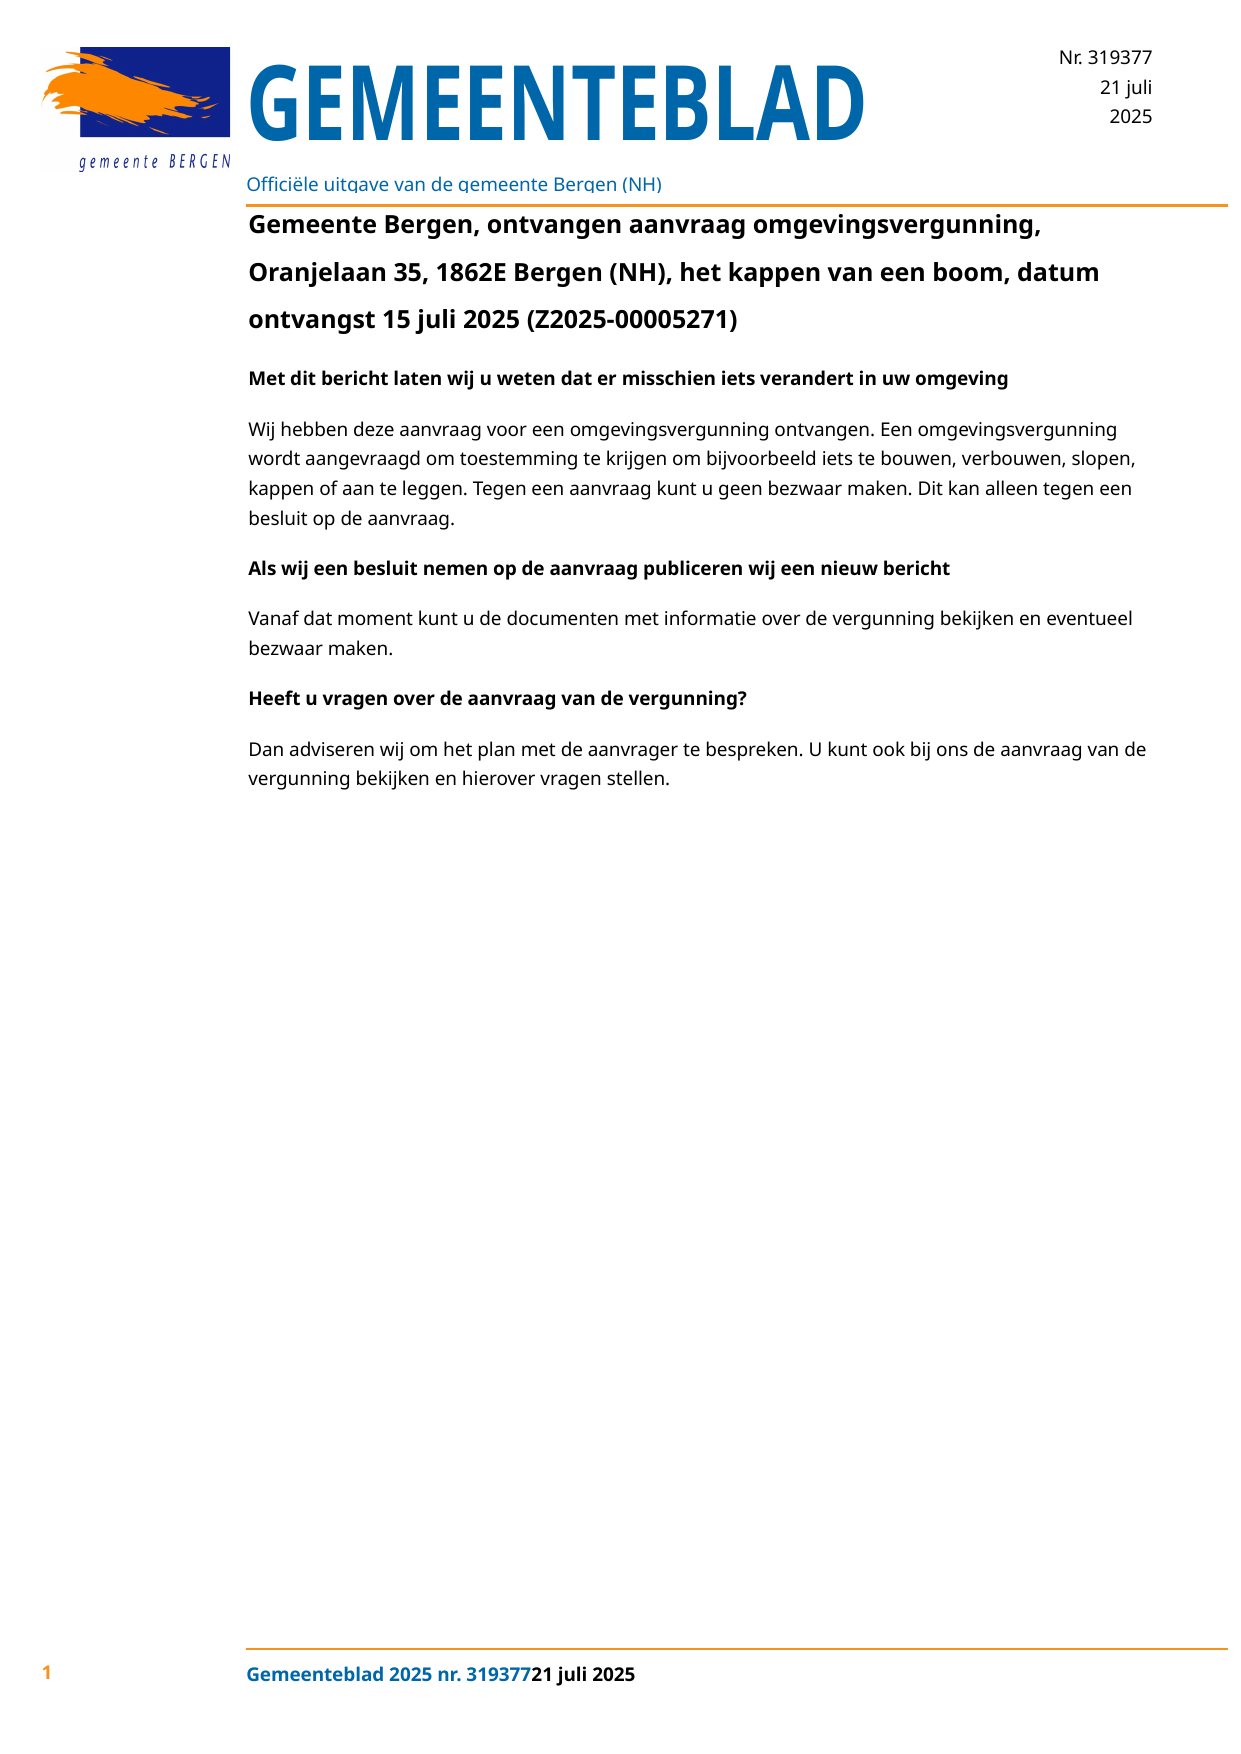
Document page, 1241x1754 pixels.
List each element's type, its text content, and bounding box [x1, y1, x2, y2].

text Dan adviseren wij om het plan met de aanvrager te bespreken. U kunt ook bij ons de aanvraag van de vergunning bekijken en hierover vragen stellen. [248, 736, 1152, 791]
text Gemeente Bergen, ontvangen aanvraag omgevingsvergunning, Oranjelaan 35, 1862E Bergen (NH), het kappen van een boom, datum ontvangst 15 juli 2025 (Z2025-00005271) [248, 207, 1152, 336]
text Wij hebben deze aanvraag voor een omgevingsvergunning ontvangen. Een omgevingsvergunning wordt aangevraagd om toestemming te krijgen om bijvoorbeeld iets te bouwen, verbouwen, slopen, kappen of aan te leggen. Tegen een aanvraag kunt u geen bezwaar maken. Dit kan alleen tegen een besluit op de aanvraag. [248, 416, 1152, 530]
text Heeft u vragen over de aanvraag van de vergunning? [248, 686, 1152, 711]
picture [41, 47, 231, 172]
text Met dit bericht laten wij u weten dat er misschien iets verandert in uw omgeving [248, 366, 1152, 391]
text Vanaf dat moment kunt u de documenten met informatie over de vergunning bekijken en eventueel bezwaar maken. [248, 606, 1152, 661]
text Als wij een besluit nemen op de aanvraag publiceren wij een nieuw bericht [248, 555, 1152, 581]
